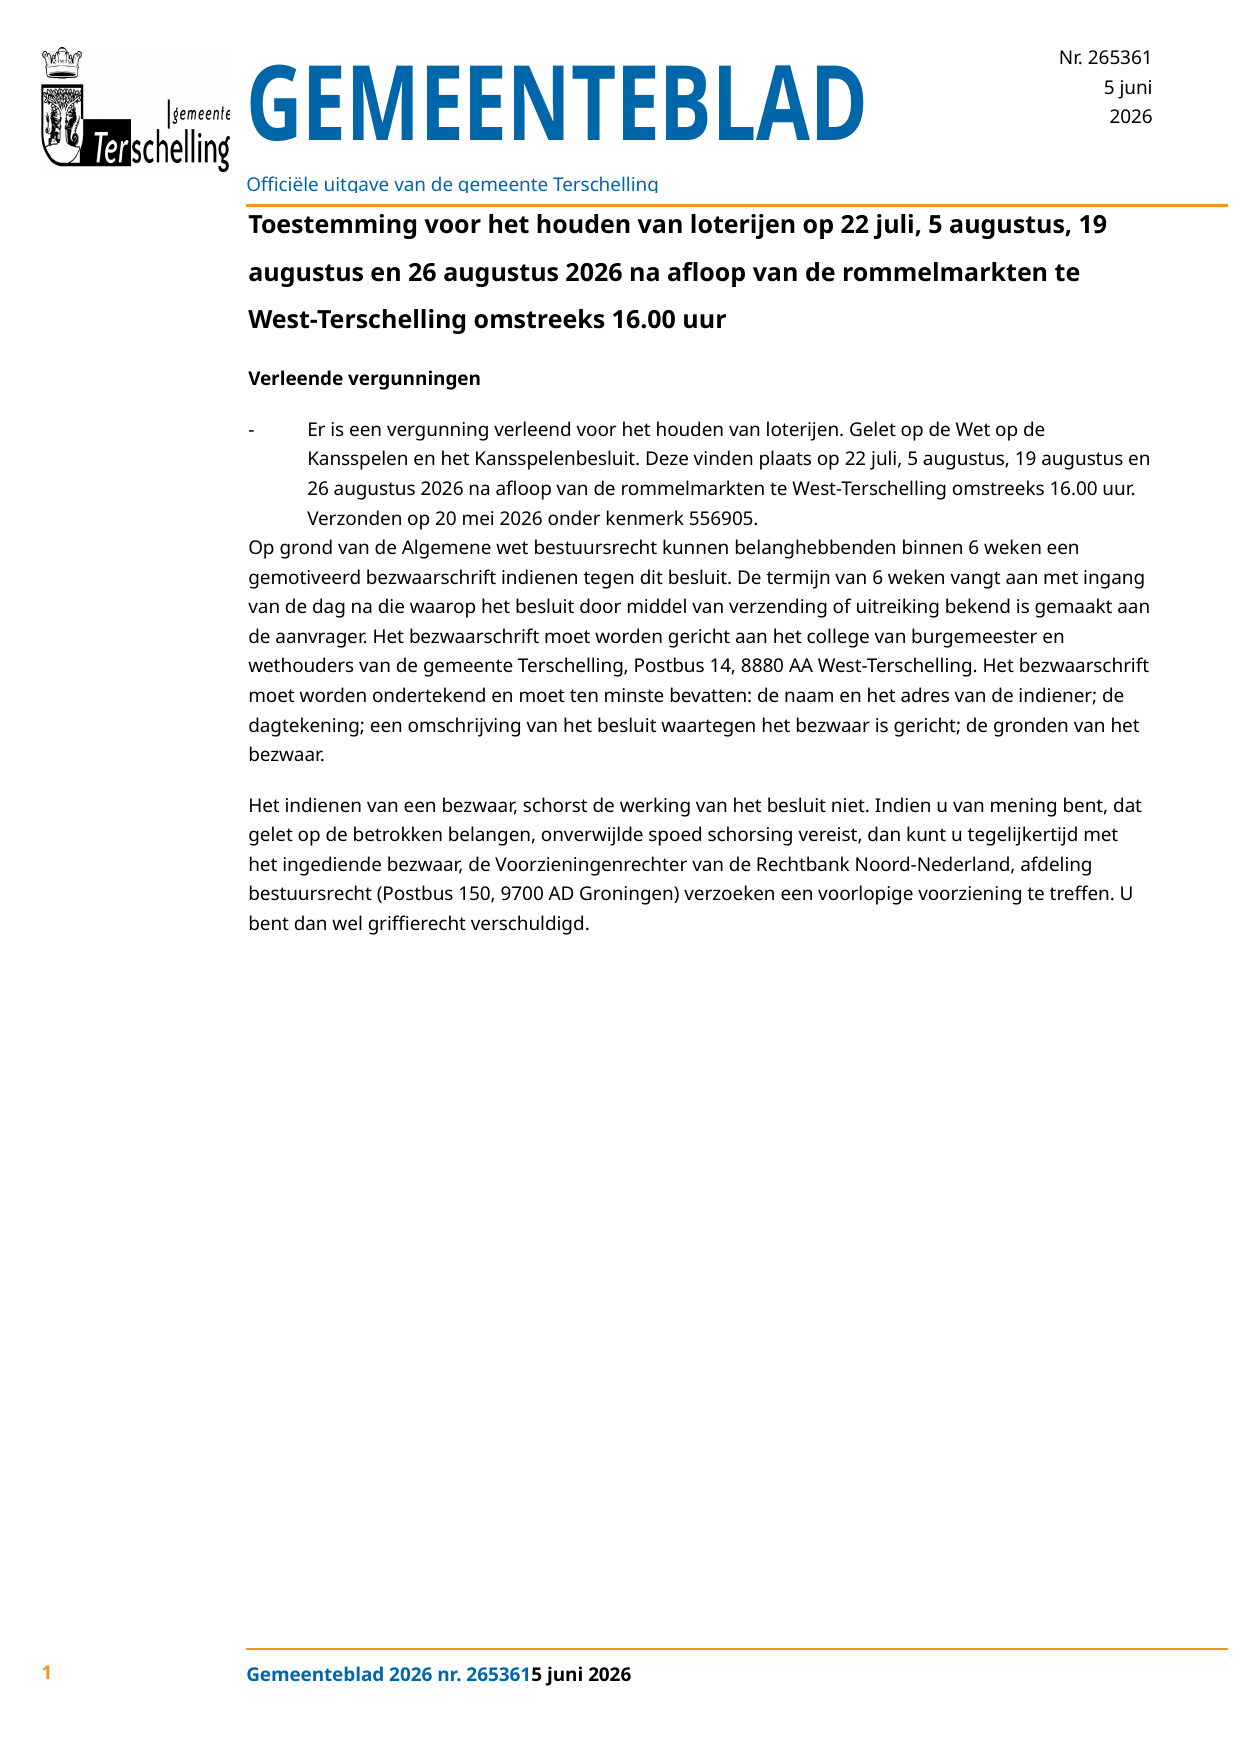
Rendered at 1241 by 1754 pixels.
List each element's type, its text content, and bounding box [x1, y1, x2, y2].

text Op grond van de Algemene wet bestuursrecht kunnen belanghebbenden binnen 6 weken een gemotiveerd bezwaarschrift indienen tegen dit besluit. De termijn van 6 weken vangt aan met ingang van de dag na die waarop het besluit door middel van verzending of uitreiking bekend is gemaakt aan de aanvrager. Het bezwaarschrift moet worden gericht aan het college van burgemeester en wethouders van de gemeente Terschelling, Postbus 14, 8880 AA West-Terschelling. Het bezwaarschrift moet worden ondertekend en moet ten minste bevatten: de naam en het adres van de indiener; de dagtekening; een omschrijving van het besluit waartegen het bezwaar is gericht; de gronden van het bezwaar. [248, 534, 1152, 767]
text Toestemming voor het houden van loterijen op 22 juli, 5 augustus, 19 augustus en 26 augustus 2026 na afloop van de rommelmarkten te West-Terschelling omstreeks 16.00 uur [248, 207, 1152, 336]
picture [41, 47, 231, 172]
text Het indienen van een bezwaar, schorst de werking van het besluit niet. Indien u van mening bent, dat gelet op de betrokken belangen, onverwijlde spoed schorsing vereist, dan kunt u tegelijkertijd met het ingediende bezwaar, de Voorzieningenrechter van de Rechtbank Noord-Nederland, afdeling bestuursrecht (Postbus 150, 9700 AD Groningen) verzoeken een voorlopige voorziening te treffen. U bent dan wel griffierecht verschuldigd. [248, 792, 1152, 936]
text Verleende vergunningen [248, 366, 1152, 391]
list Er is een vergunning verleend voor het houden van loterijen. Gelet op de Wet op de Kansspelen en het Kansspelenbesluit. Deze vinden plaats op 22 juli, 5 augustus, 19 augustus en 26 augustus 2026 na afloop van de rommelmarkten te West-Terschelling omstreeks 16.00 uur. Verzonden op 20 mei 2026 onder kenmerk 556905. [248, 416, 1152, 530]
